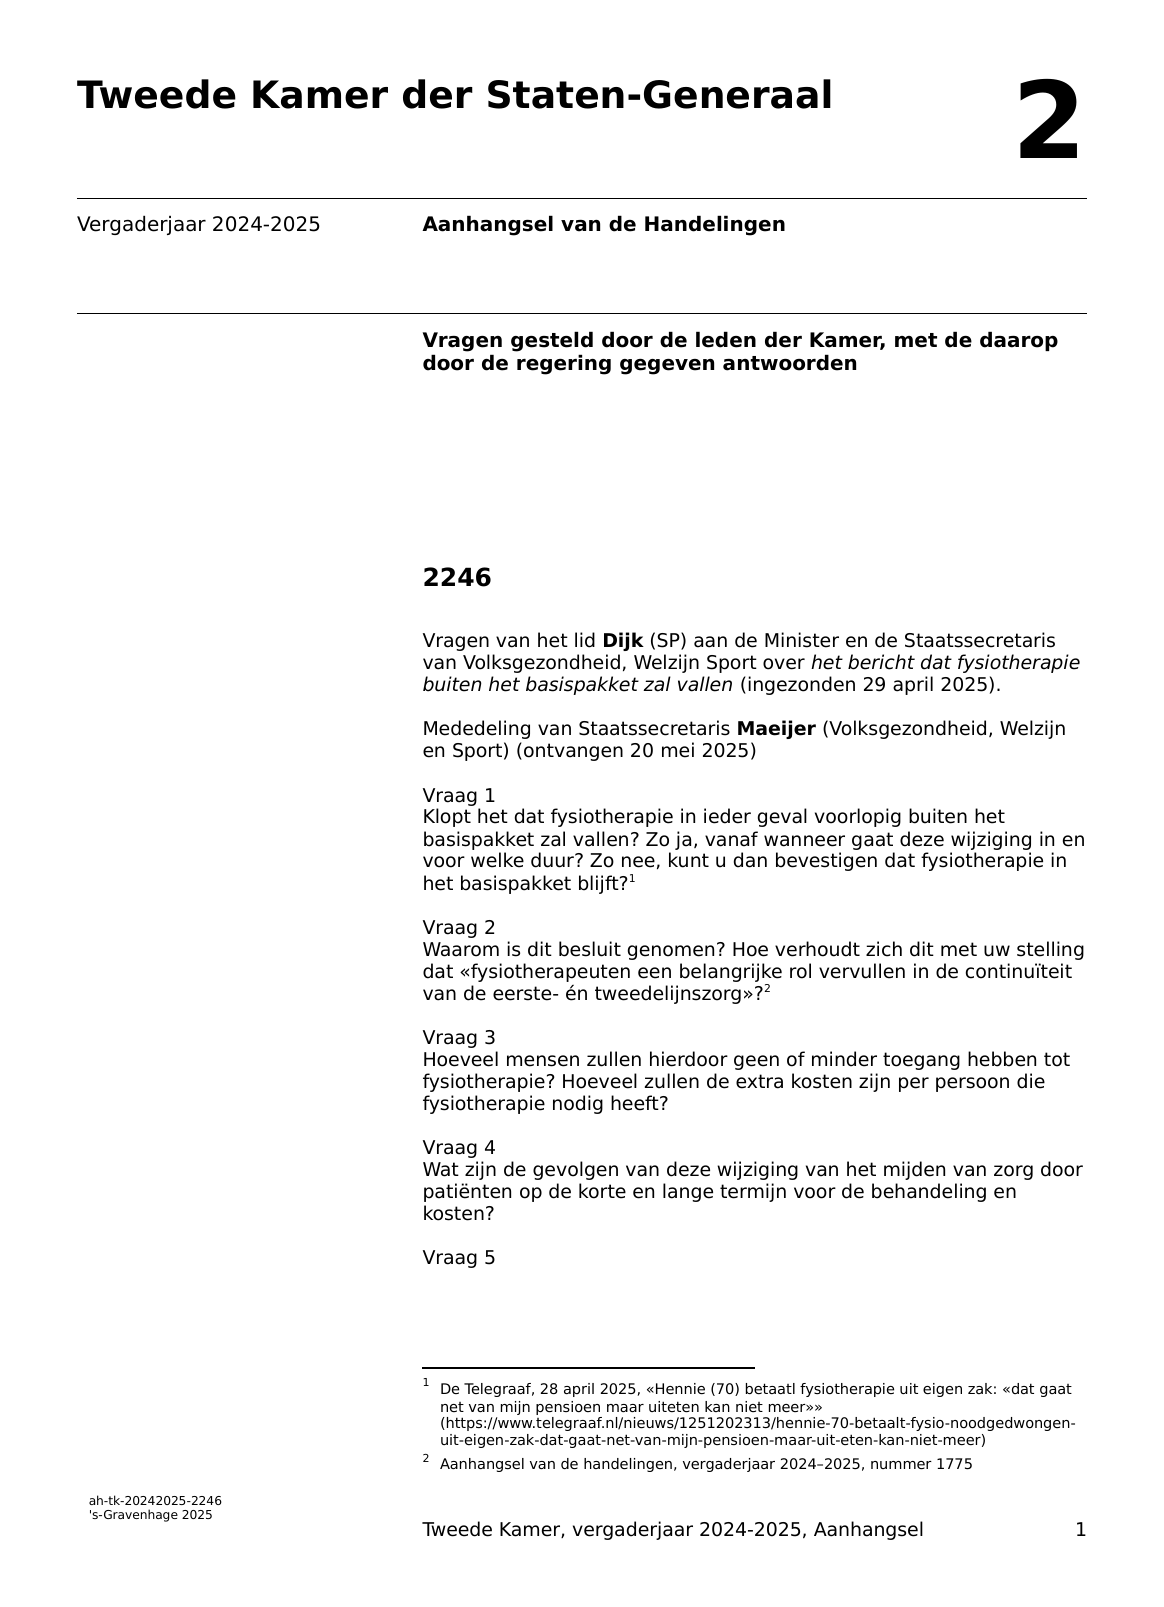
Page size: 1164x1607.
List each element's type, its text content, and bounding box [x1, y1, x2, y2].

text Hoeveel mensen zullen hierdoor geen of minder toegang hebben tot fysiotherapie? Hoeveel zullen de extra kosten zijn per persoon die fysiotherapie nodig heeft? [422, 1049, 1087, 1114]
table_cell [77, 314, 422, 375]
table_header 2 [886, 59, 1087, 198]
text 's-Gravenhage 2025 [88, 1508, 323, 1522]
text Vraag 1 [422, 784, 1087, 806]
text Vragen van het lid Dijk (SP) aan de Minister en de Staatssecretaris van Volksgezondheid, Welzijn Sport over het bericht dat fysiotherapie buiten het basispakket zal vallen (ingezonden 29 april 2025). [422, 630, 1087, 696]
table_header Tweede Kamer der Staten-Generaal [77, 59, 886, 198]
text Klopt het dat fysiotherapie in ieder geval voorlopig buiten het basispakket zal vallen? Zo ja, vanaf wanneer gaat deze wijziging in en voor welke duur? Zo nee, kunt u dan bevestigen dat fysiotherapie in het basispakket blijft? [422, 806, 1087, 894]
text Wat zijn de gevolgen van deze wijziging van het mijden van zorg door patiënten op de korte en lange termijn voor de behandeling en kosten? [422, 1159, 1087, 1225]
text De Telegraaf, 28 april 2025, «Hennie (70) betaatl fysiotherapie uit eigen zak: «dat gaat net van mijn pensioen maar uiteten kan niet meer»» (https://www.telegraaf.nl/nieuws/1251202313/hennie-70-betaalt-fysio-noodgedwongen-uit-eigen-zak-dat-gaat-net-van-mijn-pensioen-maar-uit-eten-kan-niet-meer) [422, 1377, 1087, 1449]
table_cell Aanhangsel van de Handelingen [422, 199, 1087, 313]
text Waarom is dit besluit genomen? Hoe verhoudt zich dit met uw stelling dat «fysiotherapeuten een belangrijke rol vervullen in de continuïteit van de eerste- én tweedelijnszorg»? [422, 938, 1087, 1004]
text ah-tk-20242025-2246 [88, 1494, 323, 1508]
text Aanhangsel van de handelingen, vergaderjaar 2024–2025, nummer 1775 [422, 1452, 1087, 1474]
text Vraag 5 [422, 1247, 1087, 1269]
table_cell Vergaderjaar 2024-2025 [77, 199, 422, 313]
text Vraag 3 [422, 1027, 1087, 1049]
table_cell Vragen gesteld door de leden der Kamer, met de daarop door de regering gegeven antwoorden [422, 314, 1087, 375]
text 2246 [422, 563, 1087, 592]
text Vraag 4 [422, 1137, 1087, 1159]
text Mededeling van Staatssecretaris Maeijer (Volksgezondheid, Welzijn en Sport) (ontvangen 20 mei 2025) [422, 718, 1087, 762]
text Vraag 2 [422, 917, 1087, 938]
